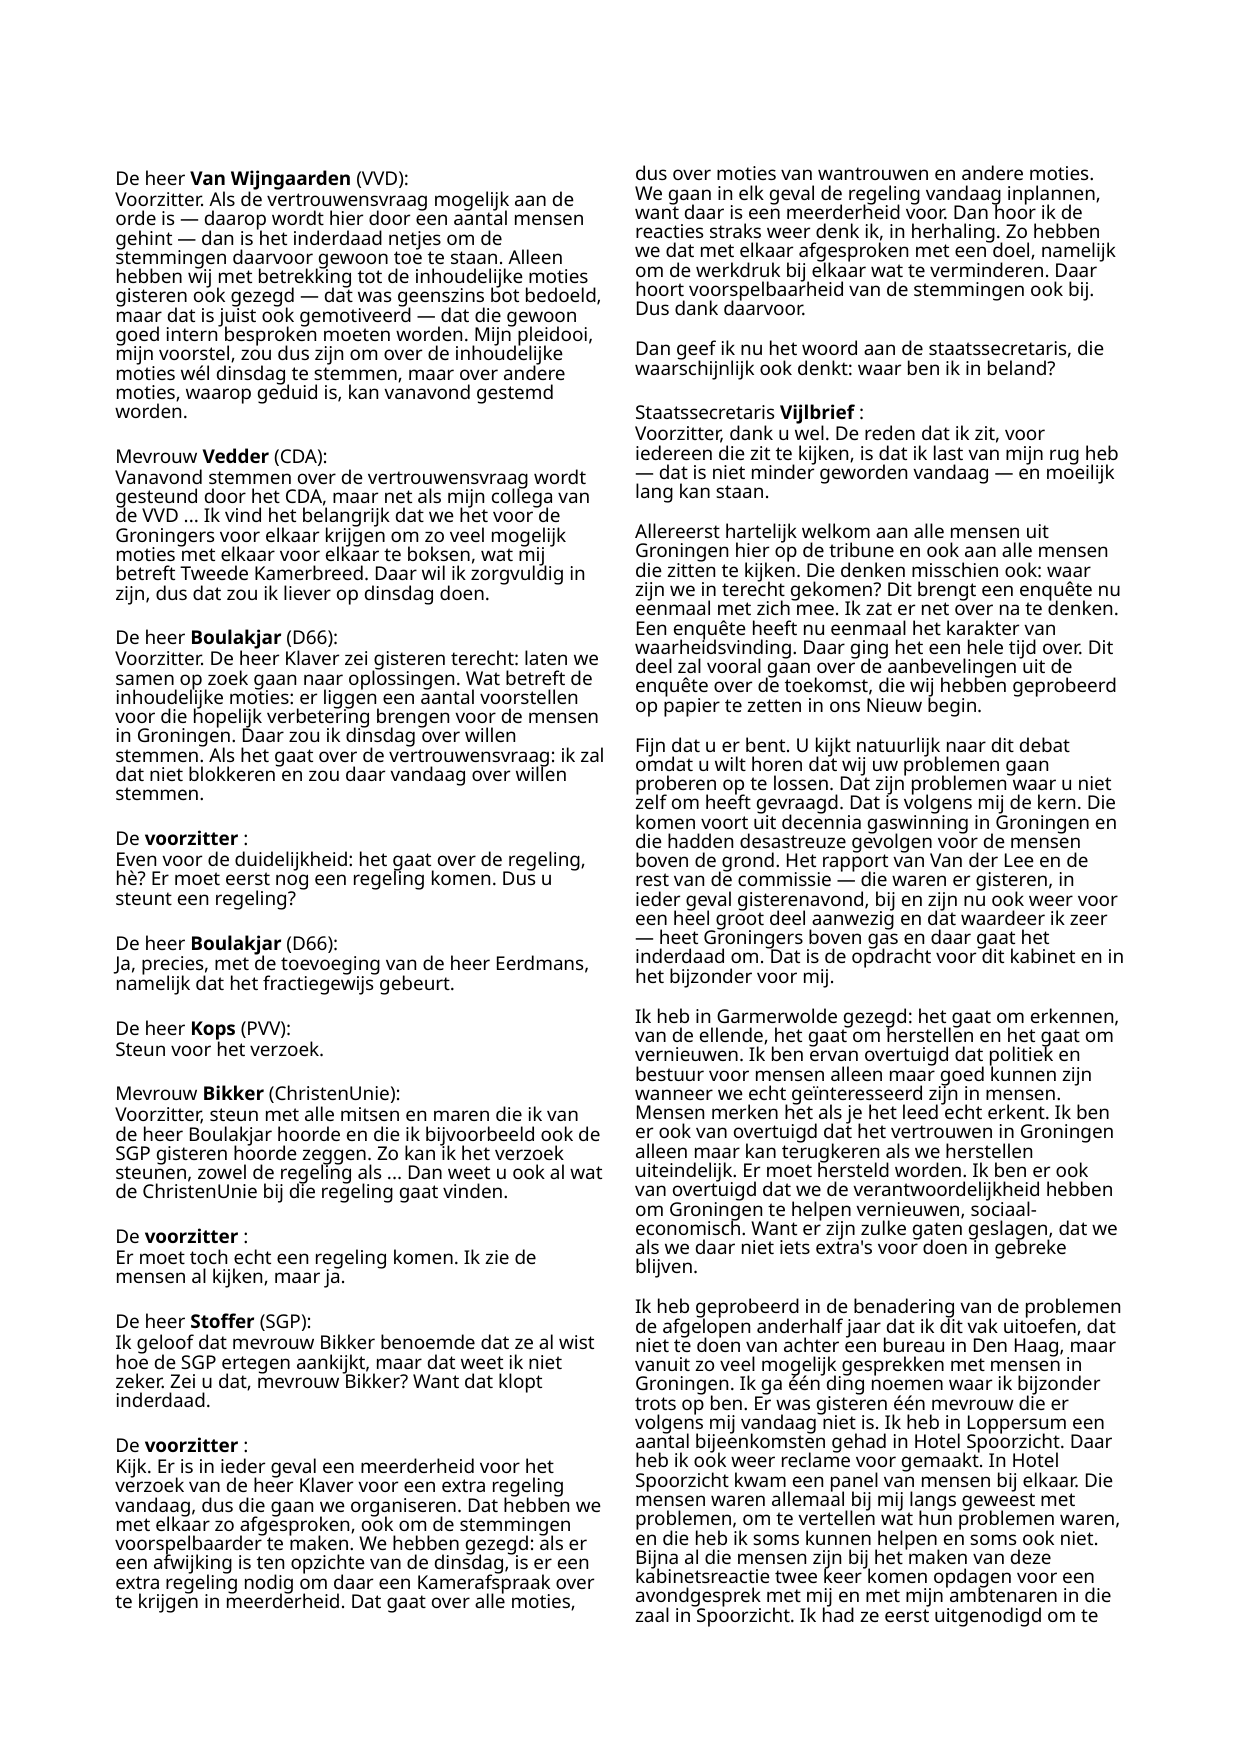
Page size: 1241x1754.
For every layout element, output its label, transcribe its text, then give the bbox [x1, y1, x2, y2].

text Kijk. Er is in ieder geval een meerderheid voor het verzoek van de heer Klaver voor een extra regeling vandaag, dus die gaan we organiseren. Dat hebben we met elkaar zo afgesproken, ook om de stemmingen voorspelbaarder te maken. We hebben gezegd: als er een afwijking is ten opzichte van de dinsdag, is er een extra regeling nodig om daar een Kamerafspraak over te krijgen in meerderheid. Dat gaat over alle moties, [115, 1458, 605, 1612]
text De voorzitter : [115, 1432, 605, 1458]
text Voorzitter, dank u wel. De reden dat ik zit, voor iedereen die zit te kijken, is dat ik last van mijn rug heb — dat is niet minder geworden vandaag — en moeilijk lang kan staan. [635, 425, 1125, 502]
text Mevrouw Bikker (ChristenUnie): [115, 1081, 605, 1106]
text De voorzitter : [115, 1223, 605, 1249]
text Er moet toch echt een regeling komen. Ik zie de mensen al kijken, maar ja. [115, 1249, 605, 1288]
text Steun voor het verzoek. [115, 1041, 605, 1060]
text De heer Kops (PVV): [115, 1015, 605, 1041]
text Voorzitter. De heer Klaver zei gisteren terecht: laten we samen op zoek gaan naar oplossingen. Wat betreft de inhoudelijke moties: er liggen een aantal voorstellen voor die hopelijk verbetering brengen voor de mensen in Groningen. Daar zou ik dinsdag over willen stemmen. Als het gaat over de vertrouwensvraag: ik zal dat niet blokkeren en zou daar vandaag over willen stemmen. [115, 650, 605, 804]
text De heer Boulakjar (D66): [115, 930, 605, 955]
text Ik heb in Garmerwolde gezegd: het gaat om erkennen, van de ellende, het gaat om herstellen en het gaat om vernieuwen. Ik ben ervan overtuigd dat politiek en bestuur voor mensen alleen maar goed kunnen zijn wanneer we echt geïnteresseerd zijn in mensen. Mensen merken het als je het leed echt erkent. Ik ben er ook van overtuigd dat het vertrouwen in Groningen alleen maar kan terugkeren als we herstellen uiteindelijk. Er moet hersteld worden. Ik ben er ook van overtuigd dat we de verantwoordelijkheid hebben om Groningen te helpen vernieuwen, sociaal-economisch. Want er zijn zulke gaten geslagen, dat we als we daar niet iets extra's voor doen in gebreke blijven. [635, 1008, 1125, 1278]
text De voorzitter : [115, 825, 605, 851]
text Allereerst hartelijk welkom aan alle mensen uit Groningen hier op de tribune en ook aan alle mensen die zitten te kijken. Die denken misschien ook: waar zijn we in terecht gekomen? Dit brengt een enquête nu eenmaal met zich mee. Ik zat er net over na te denken. Een enquête heeft nu eenmaal het karakter van waarheidsvinding. Daar ging het een hele tijd over. Dit deel zal vooral gaan over de aanbevelingen uit de enquête over de toekomst, die wij hebben geprobeerd op papier te zetten in ons Nieuw begin. [635, 523, 1125, 716]
text dus over moties van wantrouwen en andere moties. We gaan in elk geval de regeling vandaag inplannen, want daar is een meerderheid voor. Dan hoor ik de reacties straks weer denk ik, in herhaling. Zo hebben we dat met elkaar afgesproken met een doel, namelijk om de werkdruk bij elkaar wat te verminderen. Daar hoort voorspelbaarheid van de stemmingen ook bij. Dus dank daarvoor. [635, 165, 1125, 319]
text Even voor de duidelijkheid: het gaat over de regeling, hè? Er moet eerst nog een regeling komen. Dus u steunt een regeling? [115, 851, 605, 909]
text Voorzitter, steun met alle mitsen en maren die ik van de heer Boulakjar hoorde en die ik bijvoorbeeld ook de SGP gisteren hoorde zeggen. Zo kan ik het verzoek steunen, zowel de regeling als ... Dan weet u ook al wat de ChristenUnie bij die regeling gaat vinden. [115, 1106, 605, 1203]
text Ja, precies, met de toevoeging van de heer Eerdmans, namelijk dat het fractiegewijs gebeurt. [115, 955, 605, 994]
text Vanavond stemmen over de vertrouwensvraag wordt gesteund door het CDA, maar net als mijn collega van de VVD ... Ik vind het belangrijk dat we het voor de Groningers voor elkaar krijgen om zo veel mogelijk moties met elkaar voor elkaar te boksen, wat mij betreft Tweede Kamerbreed. Daar wil ik zorgvuldig in zijn, dus dat zou ik liever op dinsdag doen. [115, 469, 605, 604]
text Staatssecretaris Vijlbrief : [635, 399, 1125, 425]
text Ik geloof dat mevrouw Bikker benoemde dat ze al wist hoe de SGP ertegen aankijkt, maar dat weet ik niet zeker. Zei u dat, mevrouw Bikker? Want dat klopt inderdaad. [115, 1334, 605, 1411]
text De heer Stoffer (SGP): [115, 1309, 605, 1334]
text De heer Boulakjar (D66): [115, 624, 605, 650]
text Dan geef ik nu het woord aan de staatssecretaris, die waarschijnlijk ook denkt: waar ben ik in beland? [635, 340, 1125, 379]
text De heer Van Wijngaarden (VVD): [115, 165, 605, 191]
text Fijn dat u er bent. U kijkt natuurlijk naar dit debat omdat u wilt horen dat wij uw problemen gaan proberen op te lossen. Dat zijn problemen waar u niet zelf om heeft gevraagd. Dat is volgens mij de kern. Die komen voort uit decennia gaswinning in Groningen en die hadden desastreuze gevolgen voor de mensen boven de grond. Het rapport van Van der Lee en de rest van de commissie — die waren er gisteren, in ieder geval gisterenavond, bij en zijn nu ook weer voor een heel groot deel aanwezig en dat waardeer ik zeer — heet Groningers boven gas en daar gaat het inderdaad om. Dat is de opdracht voor dit kabinet en in het bijzonder voor mij. [635, 737, 1125, 987]
text Voorzitter. Als de vertrouwensvraag mogelijk aan de orde is — daarop wordt hier door een aantal mensen gehint — dan is het inderdaad netjes om de stemmingen daarvoor gewoon toe te staan. Alleen hebben wij met betrekking tot de inhoudelijke moties gisteren ook gezegd — dat was geenszins bot bedoeld, maar dat is juist ook gemotiveerd — dat die gewoon goed intern besproken moeten worden. Mijn pleidooi, mijn voorstel, zou dus zijn om over de inhoudelijke moties wél dinsdag te stemmen, maar over andere moties, waarop geduid is, kan vanavond gestemd worden. [115, 191, 605, 422]
text Ik heb geprobeerd in de benadering van de problemen de afgelopen anderhalf jaar dat ik dit vak uitoefen, dat niet te doen van achter een bureau in Den Haag, maar vanuit zo veel mogelijk gesprekken met mensen in Groningen. Ik ga één ding noemen waar ik bijzonder trots op ben. Er was gisteren één mevrouw die er volgens mij vandaag niet is. Ik heb in Loppersum een aantal bijeenkomsten gehad in Hotel Spoorzicht. Daar heb ik ook weer reclame voor gemaakt. In Hotel Spoorzicht kwam een panel van mensen bij elkaar. Die mensen waren allemaal bij mij langs geweest met problemen, om te vertellen wat hun problemen waren, en die heb ik soms kunnen helpen en soms ook niet. Bijna al die mensen zijn bij het maken van deze kabinetsreactie twee keer komen opdagen voor een avondgesprek met mij en met mijn ambtenaren in die zaal in Spoorzicht. Ik had ze eerst uitgenodigd om te [635, 1298, 1125, 1626]
text Mevrouw Vedder (CDA): [115, 443, 605, 469]
